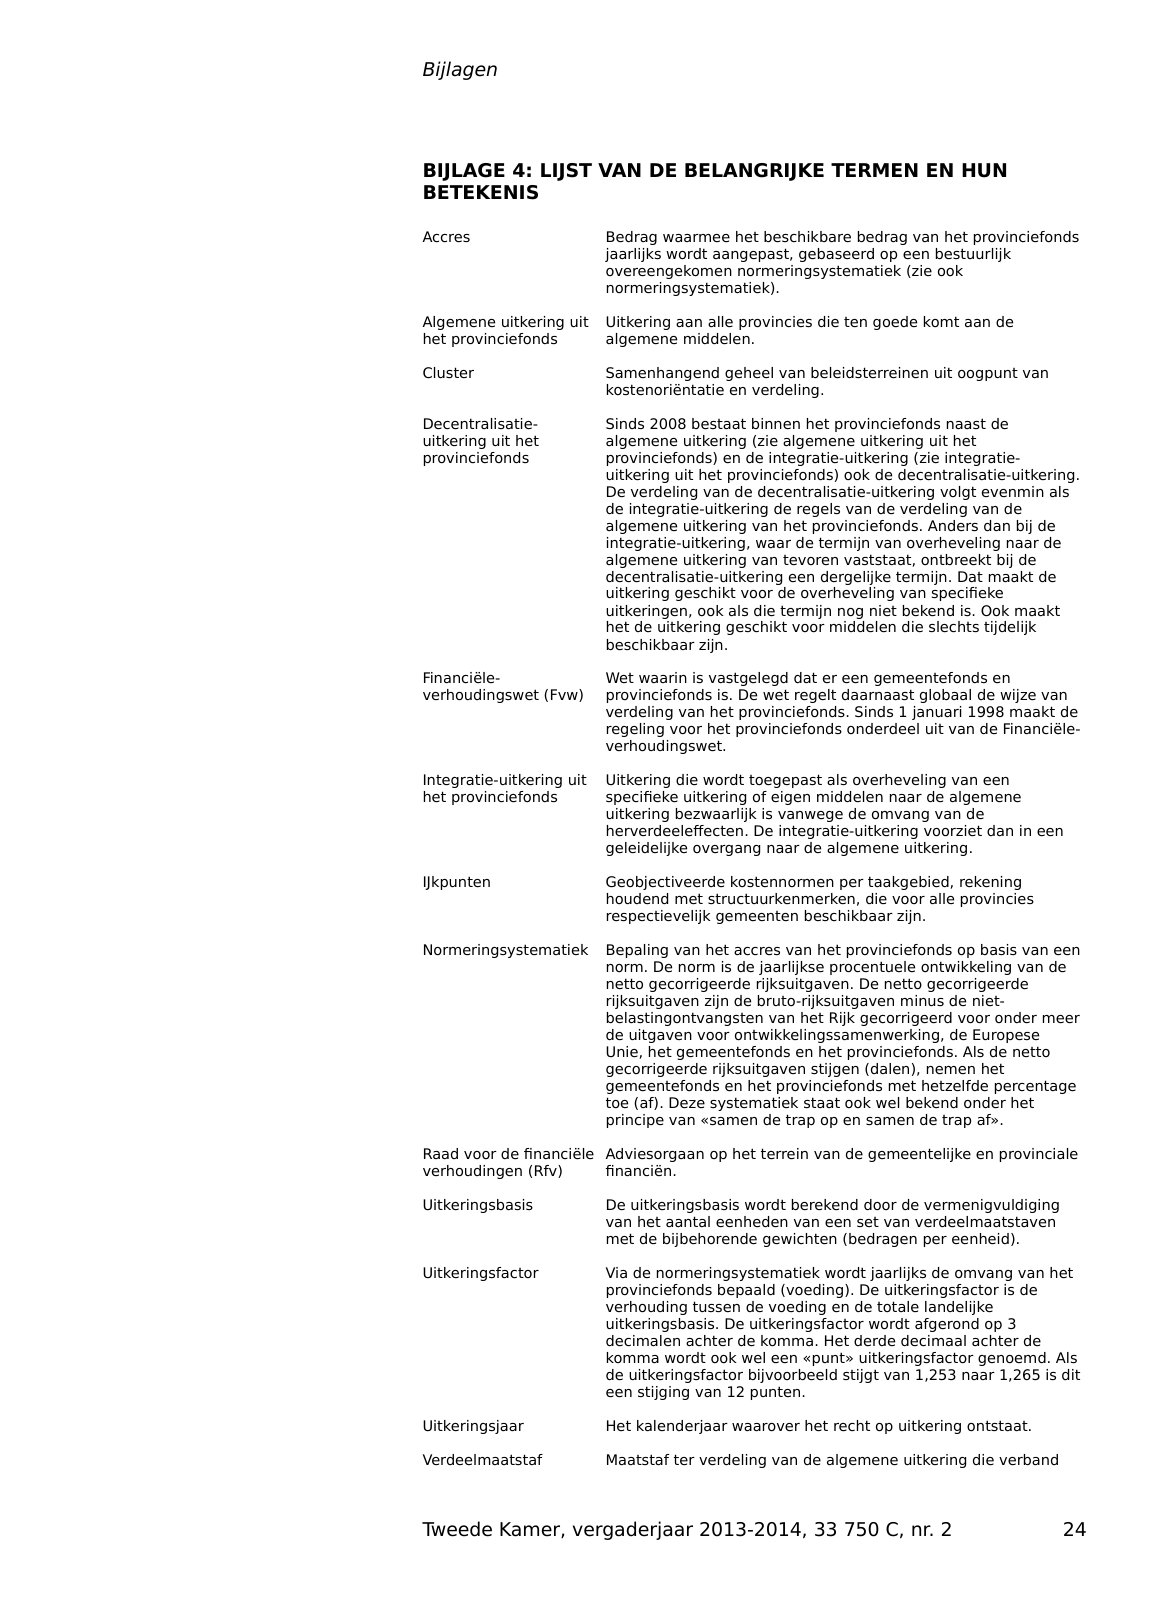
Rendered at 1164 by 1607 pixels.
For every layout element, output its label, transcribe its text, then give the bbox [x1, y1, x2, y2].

table_cell Uitkering aan alle provincies die ten goede komt aan de algemene middelen. [599, 314, 1087, 348]
table_cell Samenhangend geheel van beleidsterreinen uit oogpunt van kostenoriëntatie en verdeling. [599, 365, 1087, 399]
table_cell Maatstaf ter verdeling van de algemene uitkering die verband [599, 1451, 1087, 1468]
table_cell [422, 399, 599, 416]
table_cell [599, 653, 1087, 670]
table_cell Integratie-uitkering uit het provinciefonds [422, 772, 599, 857]
table_cell [599, 925, 1087, 942]
table_cell [599, 297, 1087, 314]
table_cell [599, 399, 1087, 416]
table_cell Via de normeringsystematiek wordt jaarlijks de omvang van het provinciefonds bepaald (voeding). De uitkeringsfactor is de verhouding tussen de voeding en de totale landelijke uitkeringsbasis. De uitkeringsfactor wordt afgerond op 3 decimalen achter de komma. Het derde decimaal achter de komma wordt ook wel een «punt» uitkeringsfactor genoemd. Als de uitkeringsfactor bijvoorbeeld stijgt van 1,253 naar 1,265 is dit een stijging van 12 punten. [599, 1265, 1087, 1400]
table_cell Algemene uitkering uit het provinciefonds [422, 314, 599, 348]
table_cell Uitkering die wordt toegepast als overheveling van een specifieke uitkering of eigen middelen naar de algemene uitkering bezwaarlijk is vanwege de omvang van de herverdeeleffecten. De integratie-uitkering voorziet dan in een geleidelijke overgang naar de algemene uitkering. [599, 772, 1087, 857]
table_cell [599, 1180, 1087, 1197]
table_cell Wet waarin is vastgelegd dat er een gemeentefonds en provinciefonds is. De wet regelt daarnaast globaal de wijze van verdeling van het provinciefonds. Sinds 1 januari 1998 maakt de regeling voor het provinciefonds onderdeel uit van de Financiële-verhoudingswet. [599, 670, 1087, 755]
table_cell [599, 348, 1087, 365]
table_cell Financiële-verhoudingswet (Fvw) [422, 670, 599, 755]
table_cell Normeringsystematiek [422, 942, 599, 1129]
table_cell [422, 1400, 599, 1417]
table_cell [422, 348, 599, 365]
table_cell [422, 1434, 599, 1451]
table_cell De uitkeringsbasis wordt berekend door de vermenigvuldiging van het aantal eenheden van een set van verdeelmaatstaven met de bijbehorende gewichten (bedragen per eenheid). [599, 1197, 1087, 1248]
table_cell Sinds 2008 bestaat binnen het provinciefonds naast de algemene uitkering (zie algemene uitkering uit het provinciefonds) en de integratie-uitkering (zie integratie-uitkering uit het provinciefonds) ook de decentralisatie-uitkering. De verdeling van de decentralisatie-uitkering volgt evenmin als de integratie-uitkering de regels van de verdeling van de algemene uitkering van het provinciefonds. Anders dan bij de integratie-uitkering, waar de termijn van overheveling naar de algemene uitkering van tevoren vaststaat, ontbreekt bij de decentralisatie-uitkering een dergelijke termijn. Dat maakt de uitkering geschikt voor de overheveling van specifieke uitkeringen, ook als die termijn nog niet bekend is. Ook maakt het de uitkering geschikt voor middelen die slechts tijdelijk beschikbaar zijn. [599, 416, 1087, 653]
table_cell [599, 1400, 1087, 1417]
table_cell [599, 1129, 1087, 1146]
table_cell [422, 1248, 599, 1264]
subtitle BIJLAGE 4: LIJST VAN DE BELANGRIJKE TERMEN EN HUN BETEKENIS [422, 160, 1087, 204]
table_header Accres [422, 229, 599, 297]
table_cell [422, 857, 599, 874]
table_cell [422, 1129, 599, 1146]
table_cell [422, 925, 599, 942]
table_cell Cluster [422, 365, 599, 399]
table_cell IJkpunten [422, 874, 599, 925]
table_cell Het kalenderjaar waarover het recht op uitkering ontstaat. [599, 1418, 1087, 1434]
table_cell [599, 857, 1087, 874]
table_cell [422, 1180, 599, 1197]
table_cell Uitkeringsjaar [422, 1418, 599, 1434]
table_cell Adviesorgaan op het terrein van de gemeentelijke en provinciale financiën. [599, 1146, 1087, 1180]
table_cell [422, 653, 599, 670]
table_cell Bepaling van het accres van het provinciefonds op basis van een norm. De norm is de jaarlijkse procentuele ontwikkeling van de netto gecorrigeerde rijksuitgaven. De netto gecorrigeerde rijksuitgaven zijn de bruto-rijksuitgaven minus de niet-belastingontvangsten van het Rijk gecorrigeerd voor onder meer de uitgaven voor ontwikkelingssamenwerking, de Europese Unie, het gemeentefonds en het provinciefonds. Als de netto gecorrigeerde rijksuitgaven stijgen (dalen), nemen het gemeentefonds en het provinciefonds met hetzelfde percentage toe (af). Deze systematiek staat ook wel bekend onder het principe van «samen de trap op en samen de trap af». [599, 942, 1087, 1129]
table_cell Decentralisatie-uitkering uit het provinciefonds [422, 416, 599, 653]
table_cell Uitkeringsbasis [422, 1197, 599, 1248]
table_cell Verdeelmaatstaf [422, 1451, 599, 1468]
table_cell [599, 755, 1087, 772]
table_cell [422, 755, 599, 772]
table_cell Geobjectiveerde kostennormen per taakgebied, rekening houdend met structuurkenmerken, die voor alle provincies respectievelijk gemeenten beschikbaar zijn. [599, 874, 1087, 925]
table_cell [599, 1248, 1087, 1264]
table_header Bedrag waarmee het beschikbare bedrag van het provinciefonds jaarlijks wordt aangepast, gebaseerd op een bestuurlijk overeengekomen normeringsystematiek (zie ook normeringsystematiek). [599, 229, 1087, 297]
table_cell [422, 297, 599, 314]
table_cell Raad voor de financiële verhoudingen (Rfv) [422, 1146, 599, 1180]
table_cell Uitkeringsfactor [422, 1265, 599, 1400]
table_cell [599, 1434, 1087, 1451]
